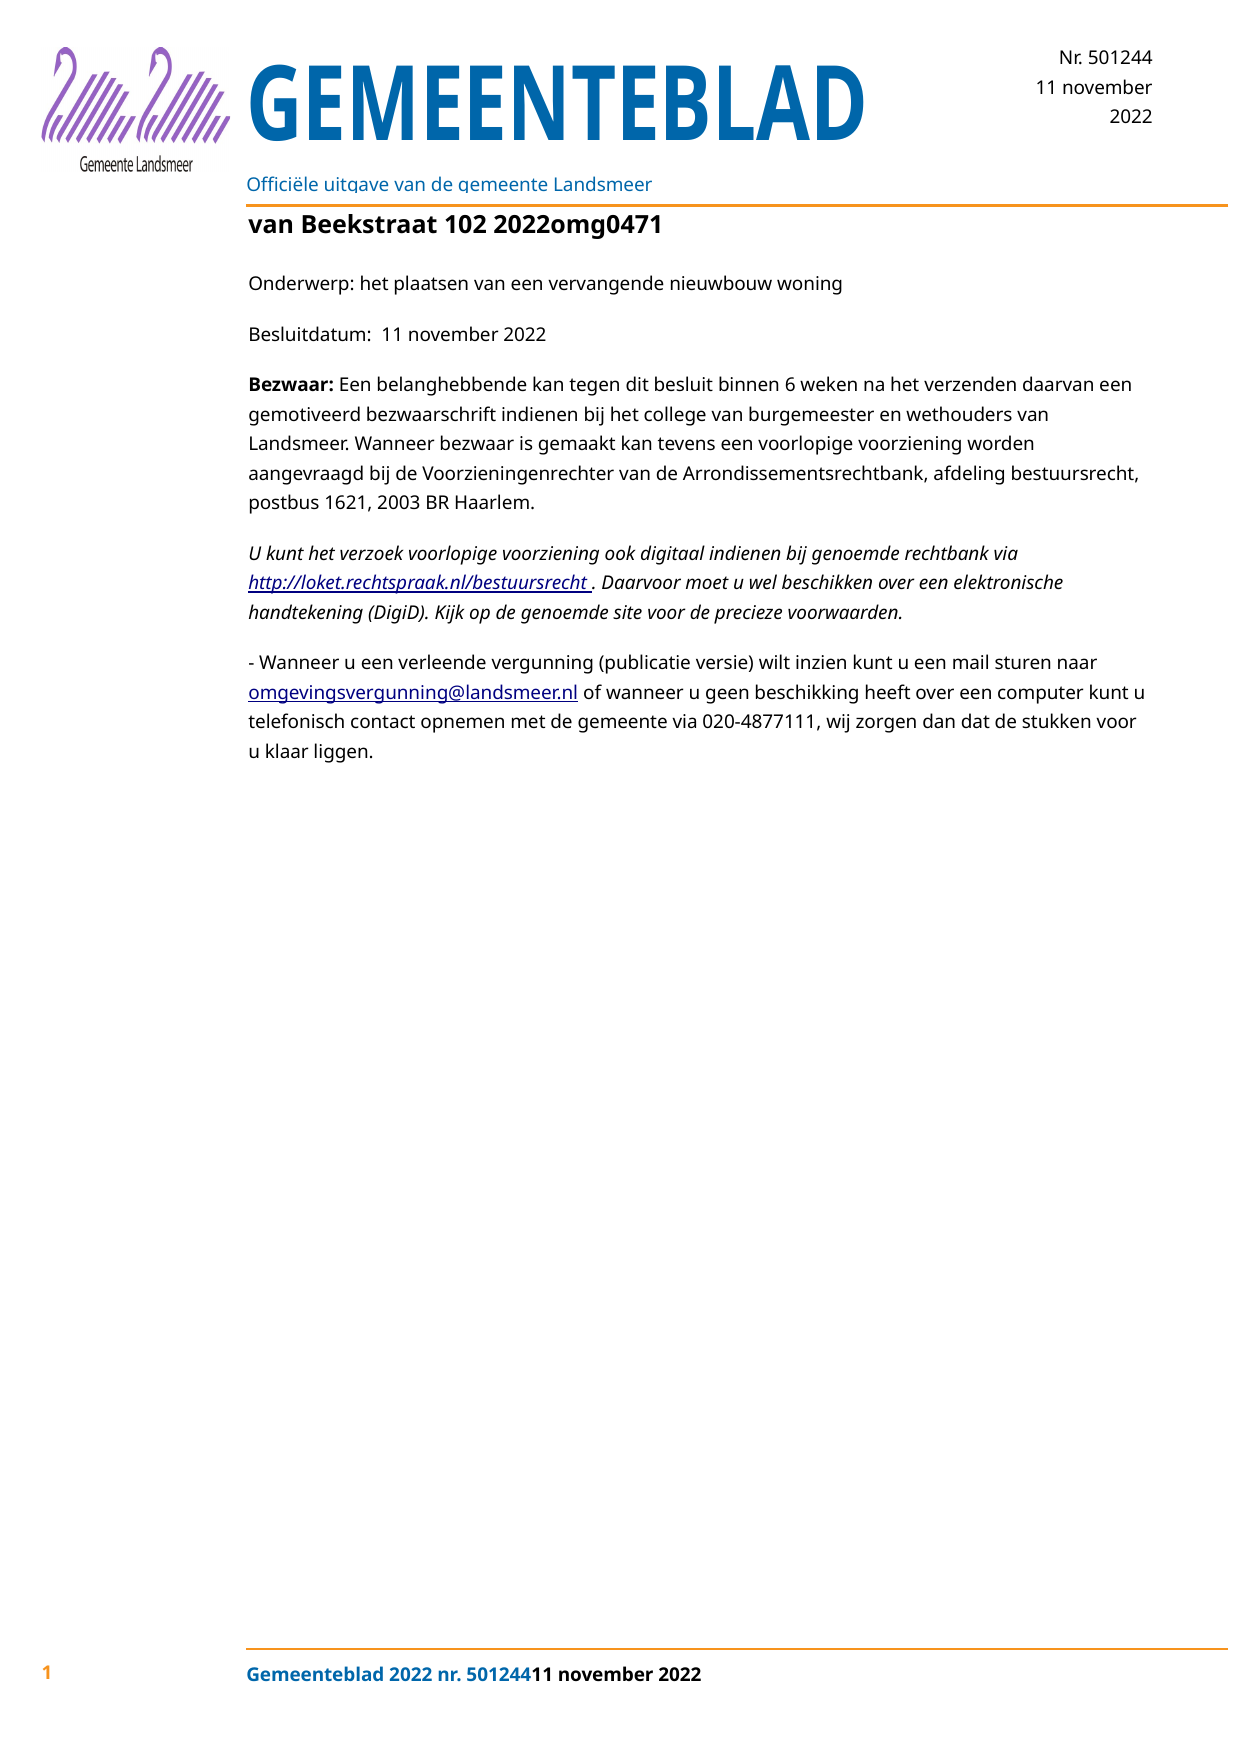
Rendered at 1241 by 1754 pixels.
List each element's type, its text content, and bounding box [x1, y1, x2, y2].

text Bezwaar: Een belanghebbende kan tegen dit besluit binnen 6 weken na het verzenden daarvan een gemotiveerd bezwaarschrift indienen bij het college van burgemeester en wethouders van Landsmeer. Wanneer bezwaar is gemaakt kan tevens een voorlopige voorziening worden aangevraagd bij de Voorzieningenrechter van de Arrondissementsrechtbank, afdeling bestuursrecht, postbus 1621, 2003 BR Haarlem. [248, 371, 1152, 515]
text van Beekstraat 102 2022omg0471 [248, 207, 1152, 241]
text - Wanneer u een verleende vergunning (publicatie versie) wilt inzien kunt u een mail sturen naar omgevingsvergunning@landsmeer.nl of wanneer u geen beschikking heeft over een computer kunt u telefonisch contact opnemen met de gemeente via 020-4877111, wij zorgen dan dat de stukken voor u klaar liggen. [248, 649, 1152, 764]
text Onderwerp: het plaatsen van een vervangende nieuwbouw woning [248, 270, 1152, 296]
picture [41, 47, 231, 172]
text Besluitdatum: 11 november 2022 [248, 321, 1152, 346]
text U kunt het verzoek voorlopige voorziening ook digitaal indienen bij genoemde rechtbank via http://loket.rechtspraak.nl/bestuursrecht . Daarvoor moet u wel beschikken over een elektronische handtekening (DigiD). Kijk op de genoemde site voor de precieze voorwaarden. [248, 540, 1152, 625]
